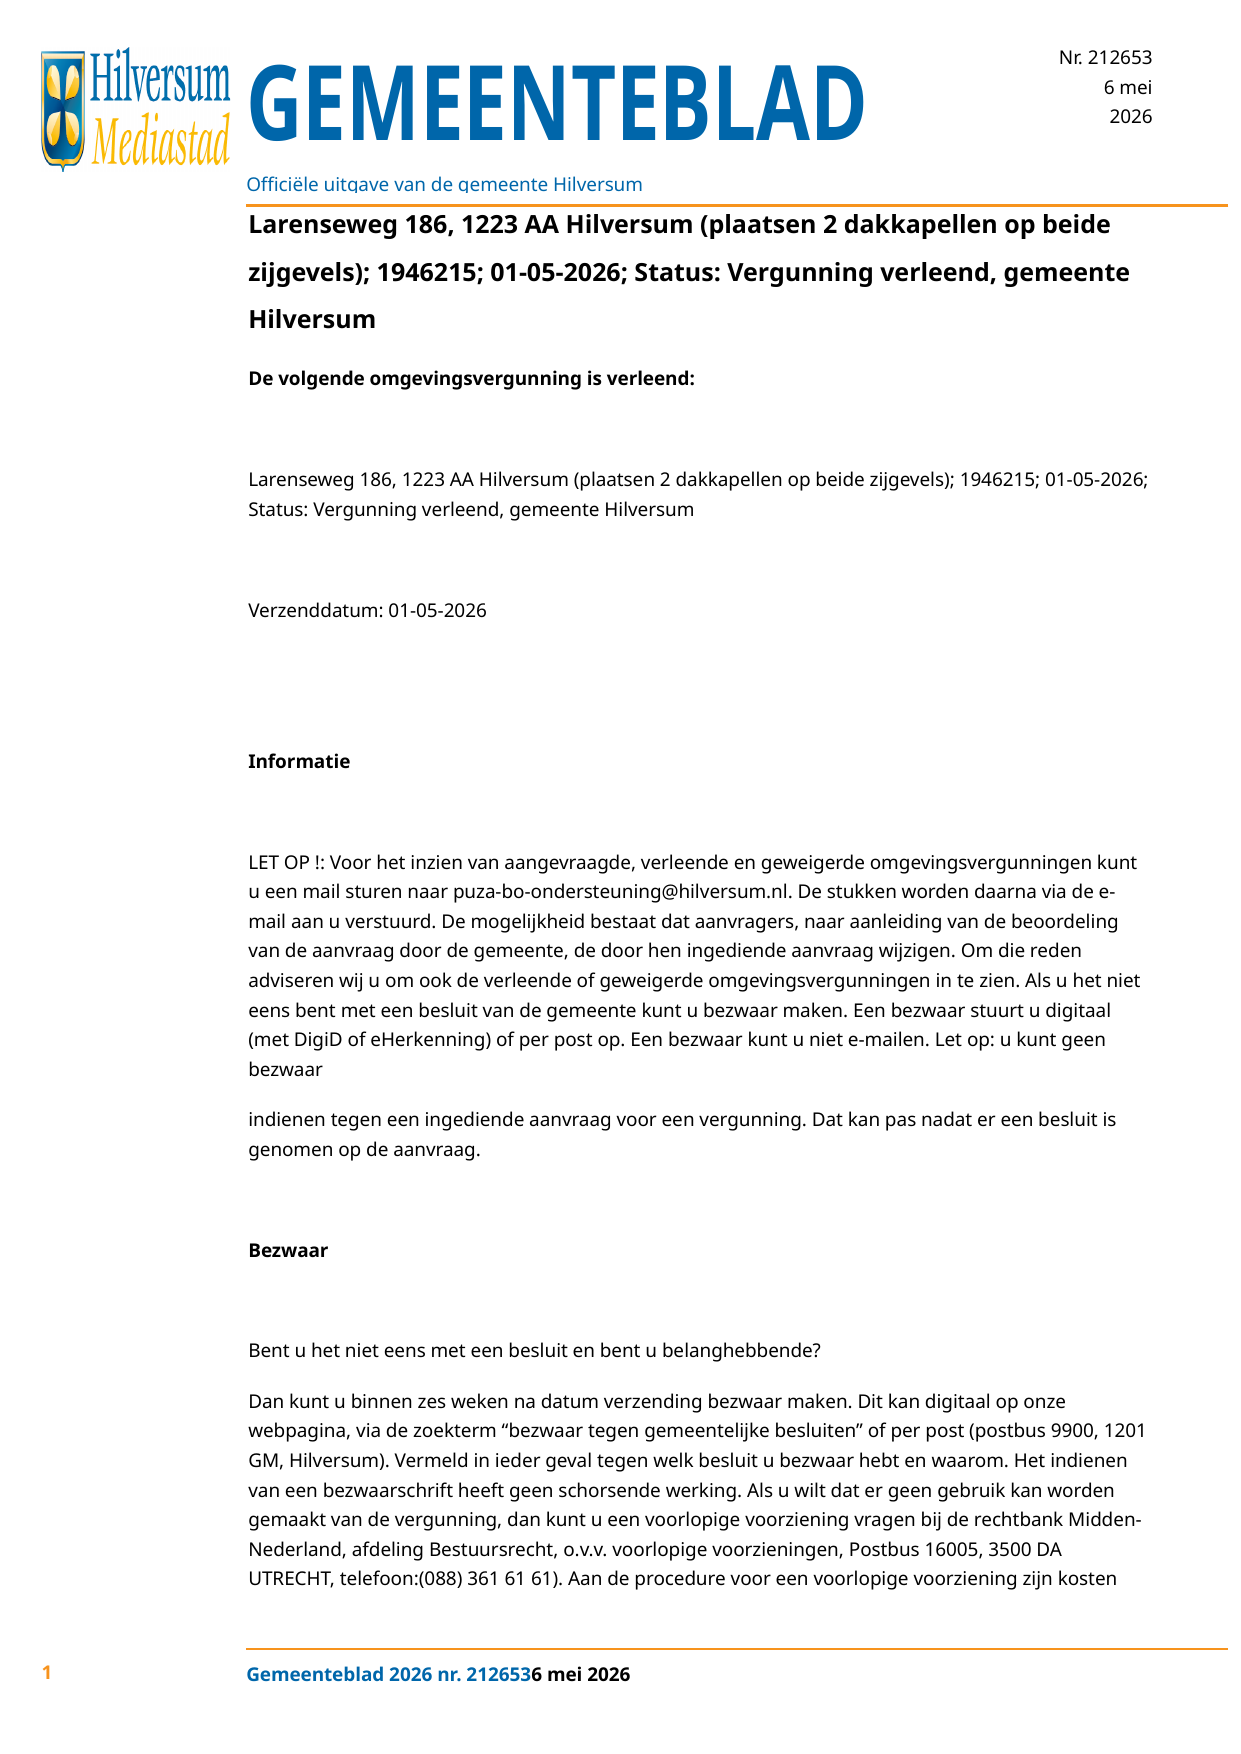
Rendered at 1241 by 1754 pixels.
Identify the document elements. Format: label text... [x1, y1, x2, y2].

picture [41, 47, 231, 172]
text De volgende omgevingsvergunning is verleend: [248, 366, 1152, 391]
text Dan kunt u binnen zes weken na datum verzending bezwaar maken. Dit kan digitaal op onze webpagina, via de zoekterm “bezwaar tegen gemeentelijke besluiten” of per post (postbus 9900, 1201 GM, Hilversum). Vermeld in ieder geval tegen welk besluit u bezwaar hebt en waarom. Het indienen van een bezwaarschrift heeft geen schorsende werking. Als u wilt dat er geen gebruik kan worden gemaakt van de vergunning, dan kunt u een voorlopige voorziening vragen bij de rechtbank Midden-Nederland, afdeling Bestuursrecht, o.v.v. voorlopige voorzieningen, Postbus 16005, 3500 DA UTRECHT, telefoon:(088) 361 61 61). Aan de procedure voor een voorlopige voorziening zijn kosten [248, 1388, 1152, 1591]
text indienen tegen een ingediende aanvraag voor een vergunning. Dat kan pas nadat er een besluit is genomen op de aanvraag. [248, 1106, 1152, 1162]
text LET OP !: Voor het inzien van aangevraagde, verleende en geweigerde omgevingsvergunningen kunt u een mail sturen naar puza-bo-ondersteuning@hilversum.nl. De stukken worden daarna via de e-mail aan u verstuurd. De mogelijkheid bestaat dat aanvragers, naar aanleiding van de beoordeling van de aanvraag door de gemeente, de door hen ingediende aanvraag wijzigen. Om die reden adviseren wij u om ook de verleende of geweigerde omgevingsvergunningen in te zien. Als u het niet eens bent met een besluit van de gemeente kunt u bezwaar maken. Een bezwaar stuurt u digitaal (met DigiD of eHerkenning) of per post op. Een bezwaar kunt u niet e-mailen. Let op: u kunt geen bezwaar [248, 849, 1152, 1082]
text Bent u het niet eens met een besluit en bent u belanghebbende? [248, 1338, 1152, 1363]
text Larenseweg 186, 1223 AA Hilversum (plaatsen 2 dakkapellen op beide zijgevels); 1946215; 01-05-2026; Status: Vergunning verleend, gemeente Hilversum [248, 466, 1152, 522]
text Verzenddatum: 01-05-2026 [248, 597, 1152, 622]
text Larenseweg 186, 1223 AA Hilversum (plaatsen 2 dakkapellen op beide zijgevels); 1946215; 01-05-2026; Status: Vergunning verleend, gemeente Hilversum [248, 207, 1152, 336]
text Bezwaar [248, 1237, 1152, 1262]
text Informatie [248, 748, 1152, 774]
